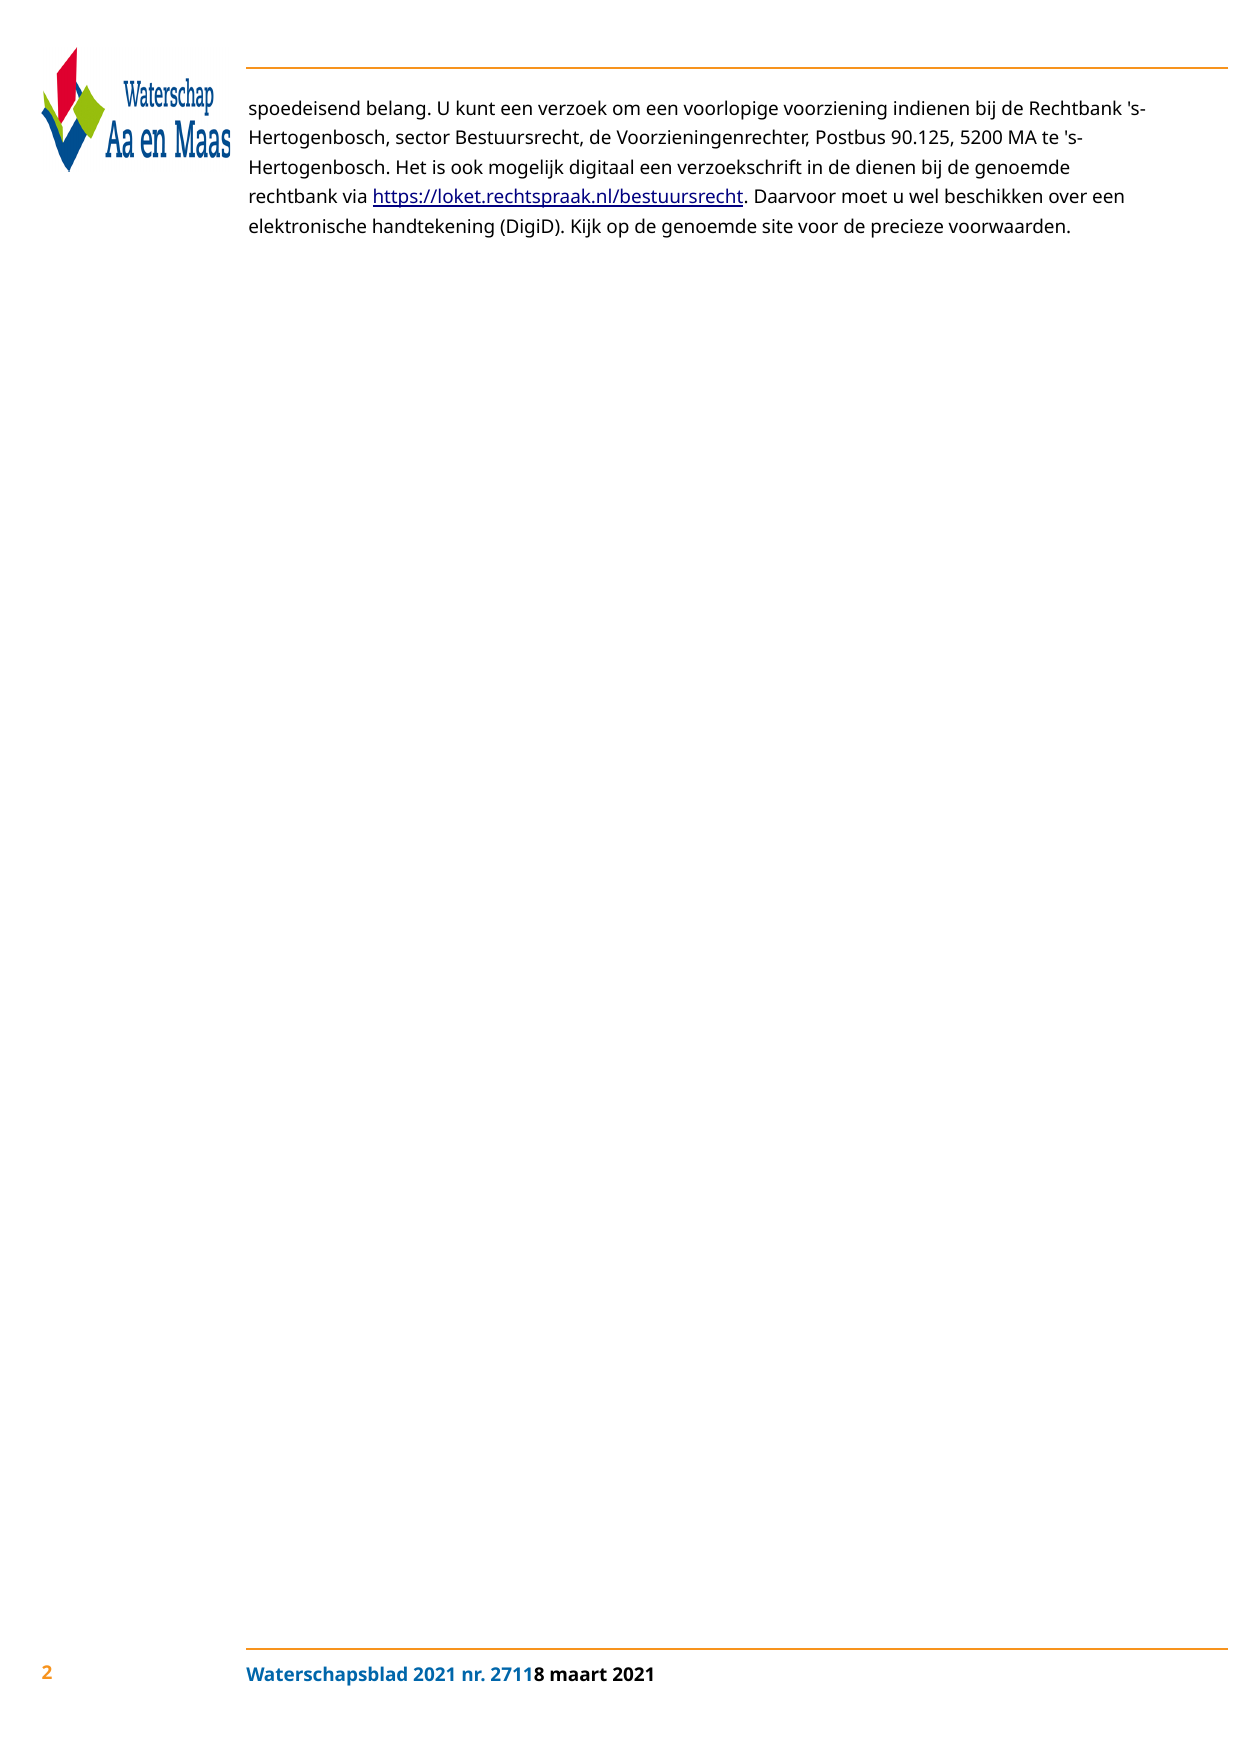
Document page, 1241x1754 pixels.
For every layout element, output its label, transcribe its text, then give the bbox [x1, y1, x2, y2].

picture [41, 47, 231, 172]
text spoedeisend belang. U kunt een verzoek om een voorlopige voorziening indienen bij de Rechtbank 's-Hertogenbosch, sector Bestuursrecht, de Voorzieningenrechter, Postbus 90.125, 5200 MA te 's-Hertogenbosch. Het is ook mogelijk digitaal een verzoekschrift in de dienen bij de genoemde rechtbank via https://loket.rechtspraak.nl/bestuursrecht. Daarvoor moet u wel beschikken over een elektronische handtekening (DigiD). Kijk op de genoemde site voor de precieze voorwaarden. [248, 95, 1152, 239]
